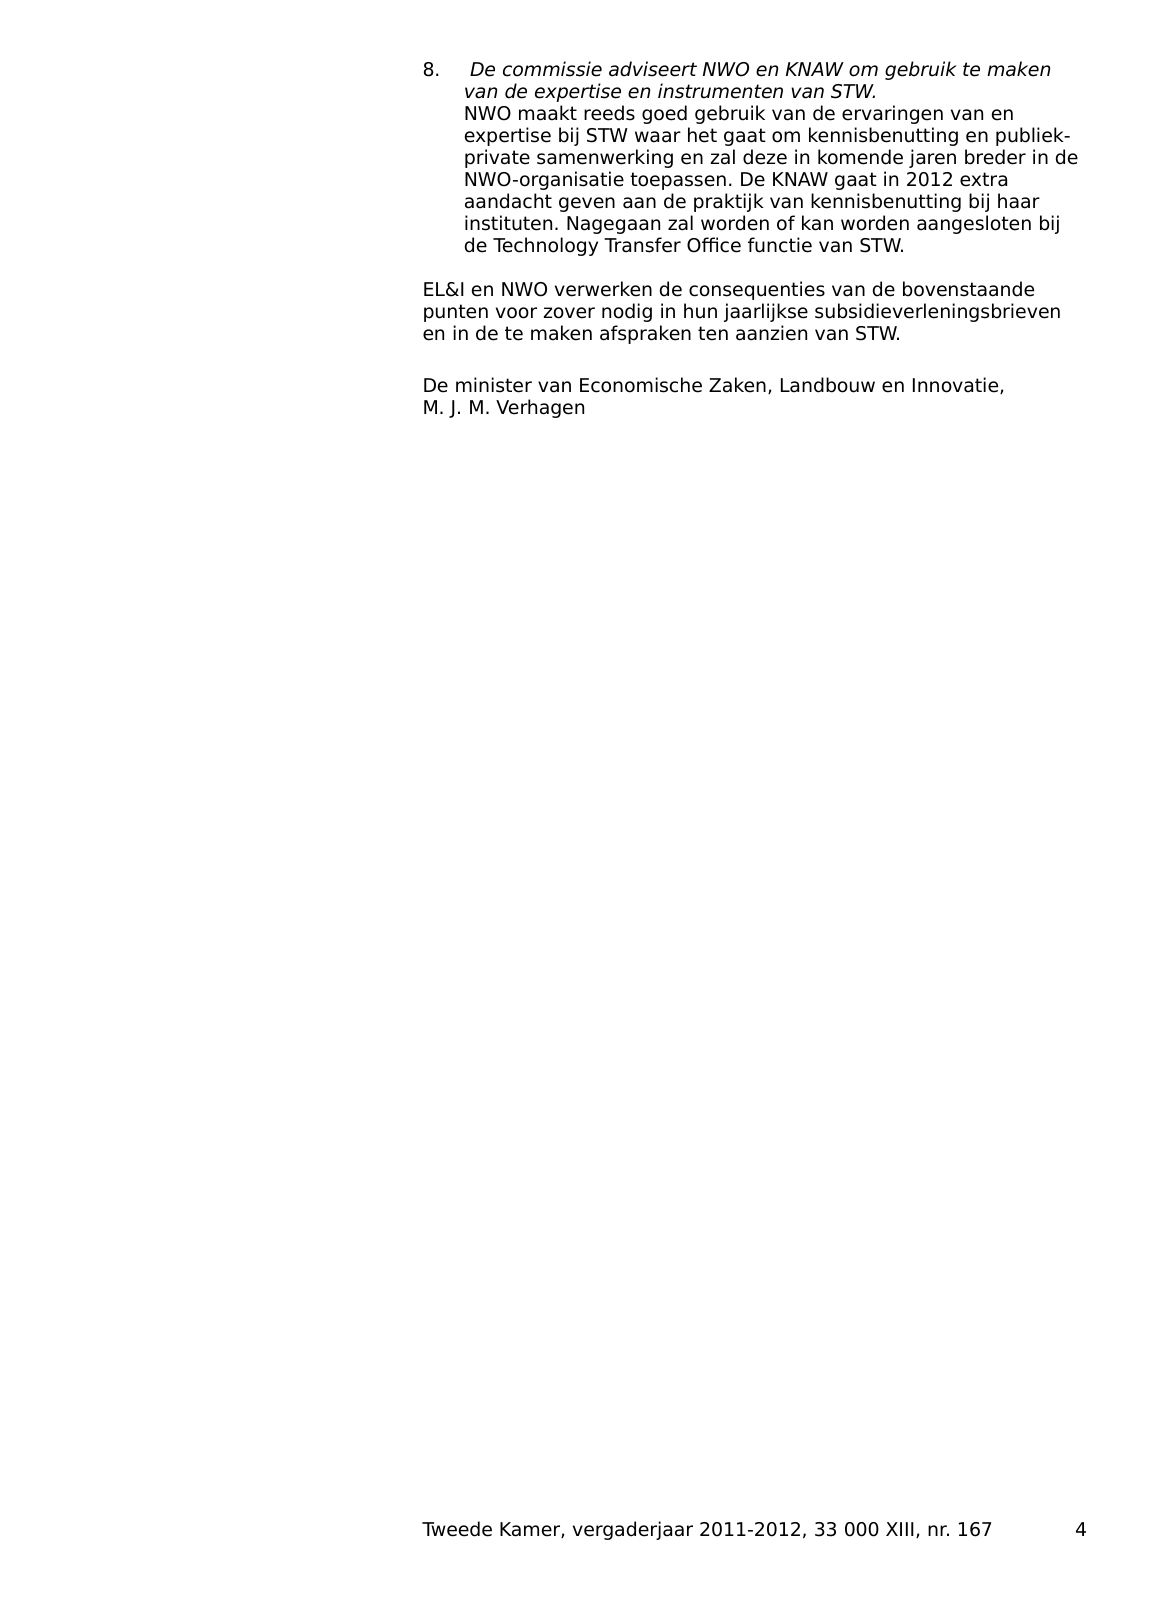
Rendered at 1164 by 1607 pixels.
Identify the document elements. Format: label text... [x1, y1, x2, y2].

text NWO maakt reeds goed gebruik van de ervaringen van en expertise bij STW waar het gaat om kennisbenutting en publiek-private samenwerking en zal deze in komende jaren breder in de NWO-organisatie toepassen. De KNAW gaat in 2012 extra aandacht geven aan de praktijk van kennisbenutting bij haar instituten. Nagegaan zal worden of kan worden aangesloten bij de Technology Transfer Office functie van STW. [464, 103, 1087, 257]
text EL&I en NWO verwerken de consequenties van de bovenstaande punten voor zover nodig in hun jaarlijkse subsidieverleningsbrieven en in de te maken afspraken ten aanzien van STW. [422, 279, 1087, 345]
text De minister van Economische Zaken, Landbouw en Innovatie, M. J. M. Verhagen [422, 375, 1087, 419]
text 8. De commissie adviseert NWO en KNAW om gebruik te maken van de expertise en instrumenten van STW. [422, 59, 1087, 103]
